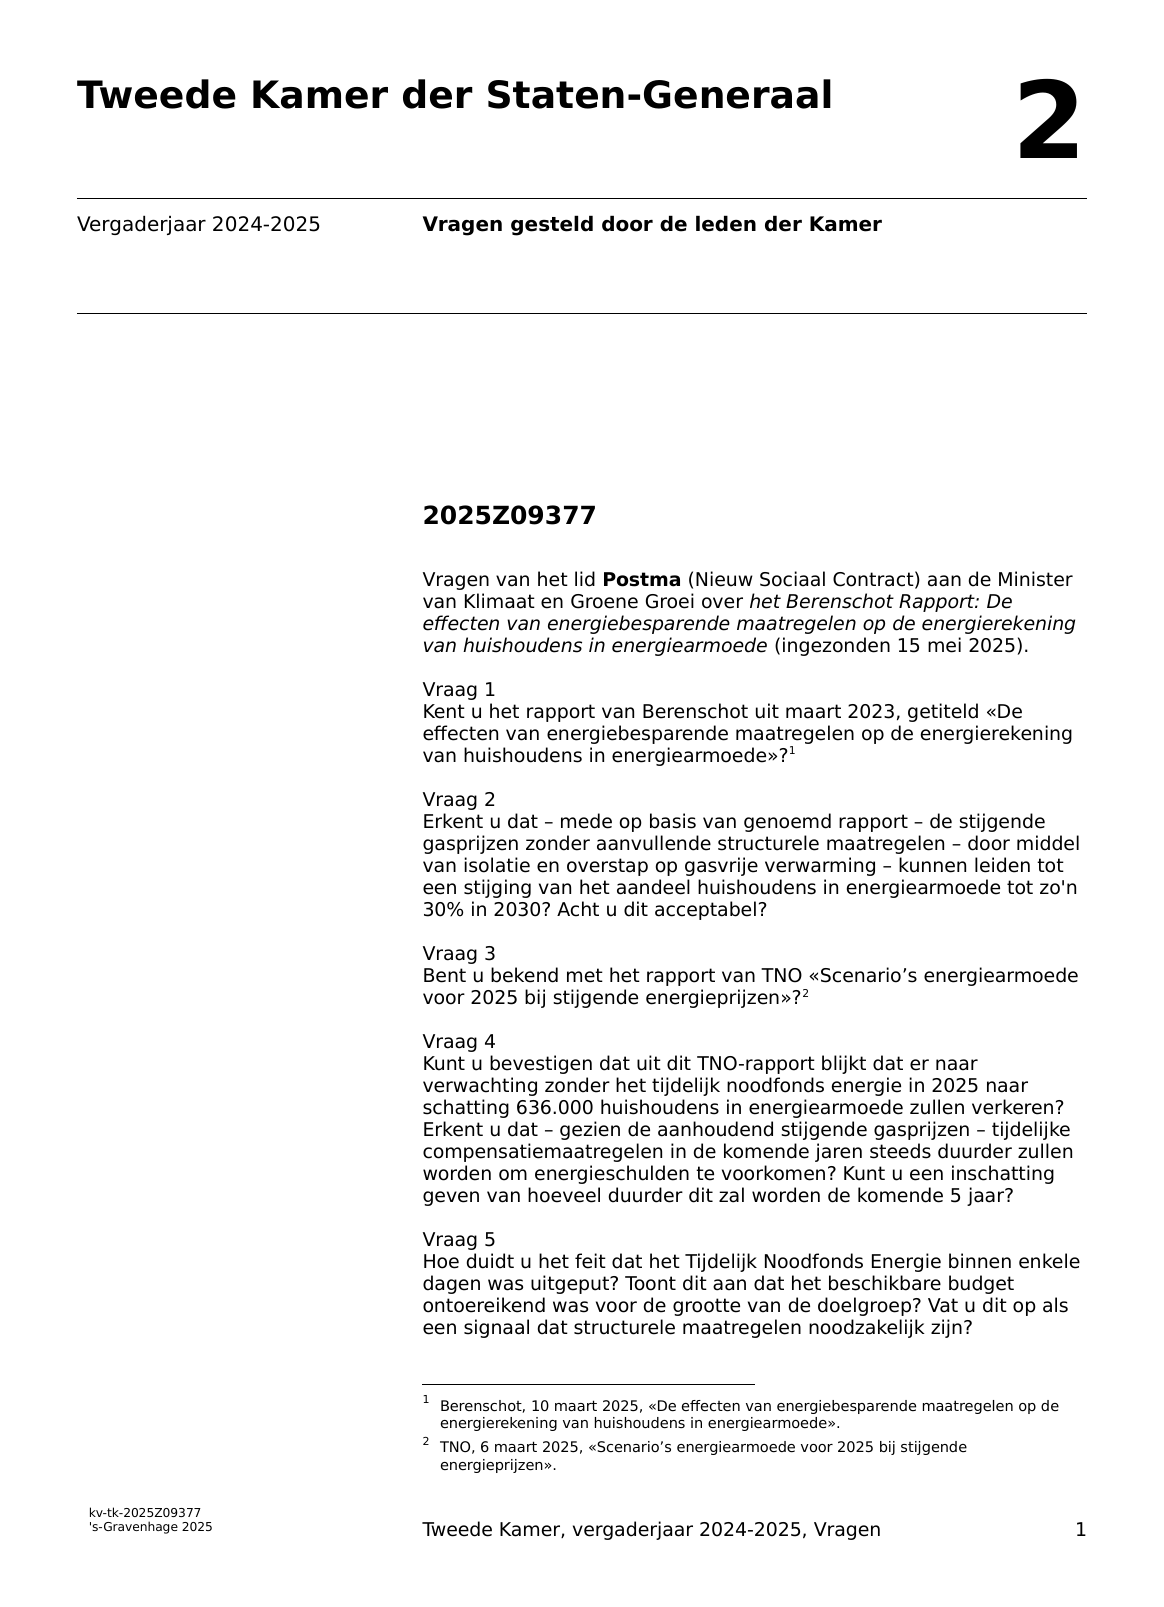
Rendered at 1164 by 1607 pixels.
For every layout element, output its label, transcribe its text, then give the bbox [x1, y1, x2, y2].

table_header 2 [886, 59, 1087, 198]
table_cell Vergaderjaar 2024-2025 [77, 199, 422, 313]
text Vraag 3 [422, 943, 1087, 965]
text Berenschot, 10 maart 2025, «De effecten van energiebesparende maatregelen op de energierekening van huishoudens in energiearmoede». [422, 1393, 1087, 1432]
text Vraag 1 [422, 679, 1087, 701]
text Vraag 5 [422, 1229, 1087, 1251]
text Bent u bekend met het rapport van TNO «Scenario’s energiearmoede voor 2025 bij stijgende energieprijzen»? [422, 965, 1087, 1009]
text 2025Z09377 [422, 501, 1087, 531]
text Kent u het rapport van Berenschot uit maart 2023, getiteld «De effecten van energiebesparende maatregelen op de energierekening van huishoudens in energiearmoede»? [422, 701, 1087, 767]
text Vragen van het lid Postma (Nieuw Sociaal Contract) aan de Minister van Klimaat en Groene Groei over het Berenschot Rapport: De effecten van energiebesparende maatregelen op de energierekening van huishoudens in energiearmoede (ingezonden 15 mei 2025). [422, 569, 1087, 657]
text kv-tk-2025Z09377 [88, 1506, 323, 1520]
text Kunt u bevestigen dat uit dit TNO-rapport blijkt dat er naar verwachting zonder het tijdelijk noodfonds energie in 2025 naar schatting 636.000 huishoudens in energiearmoede zullen verkeren? Erkent u dat – gezien de aanhoudend stijgende gasprijzen – tijdelijke compensatiemaatregelen in de komende jaren steeds duurder zullen worden om energieschulden te voorkomen? Kunt u een inschatting geven van hoeveel duurder dit zal worden de komende 5 jaar? [422, 1053, 1087, 1207]
text Vraag 4 [422, 1031, 1087, 1053]
text Erkent u dat – mede op basis van genoemd rapport – de stijgende gasprijzen zonder aanvullende structurele maatregelen – door middel van isolatie en overstap op gasvrije verwarming – kunnen leiden tot een stijging van het aandeel huishoudens in energiearmoede tot zo'n 30% in 2030? Acht u dit acceptabel? [422, 811, 1087, 921]
table_header Tweede Kamer der Staten-Generaal [77, 59, 886, 198]
table_cell Vragen gesteld door de leden der Kamer [422, 199, 1087, 313]
text Vraag 2 [422, 789, 1087, 811]
text 's-Gravenhage 2025 [88, 1520, 323, 1534]
text Hoe duidt u het feit dat het Tijdelijk Noodfonds Energie binnen enkele dagen was uitgeput? Toont dit aan dat het beschikbare budget ontoereikend was voor de grootte van de doelgroep? Vat u dit op als een signaal dat structurele maatregelen noodzakelijk zijn? [422, 1251, 1087, 1339]
text TNO, 6 maart 2025, «Scenario’s energiearmoede voor 2025 bij stijgende energieprijzen». [422, 1435, 1087, 1474]
